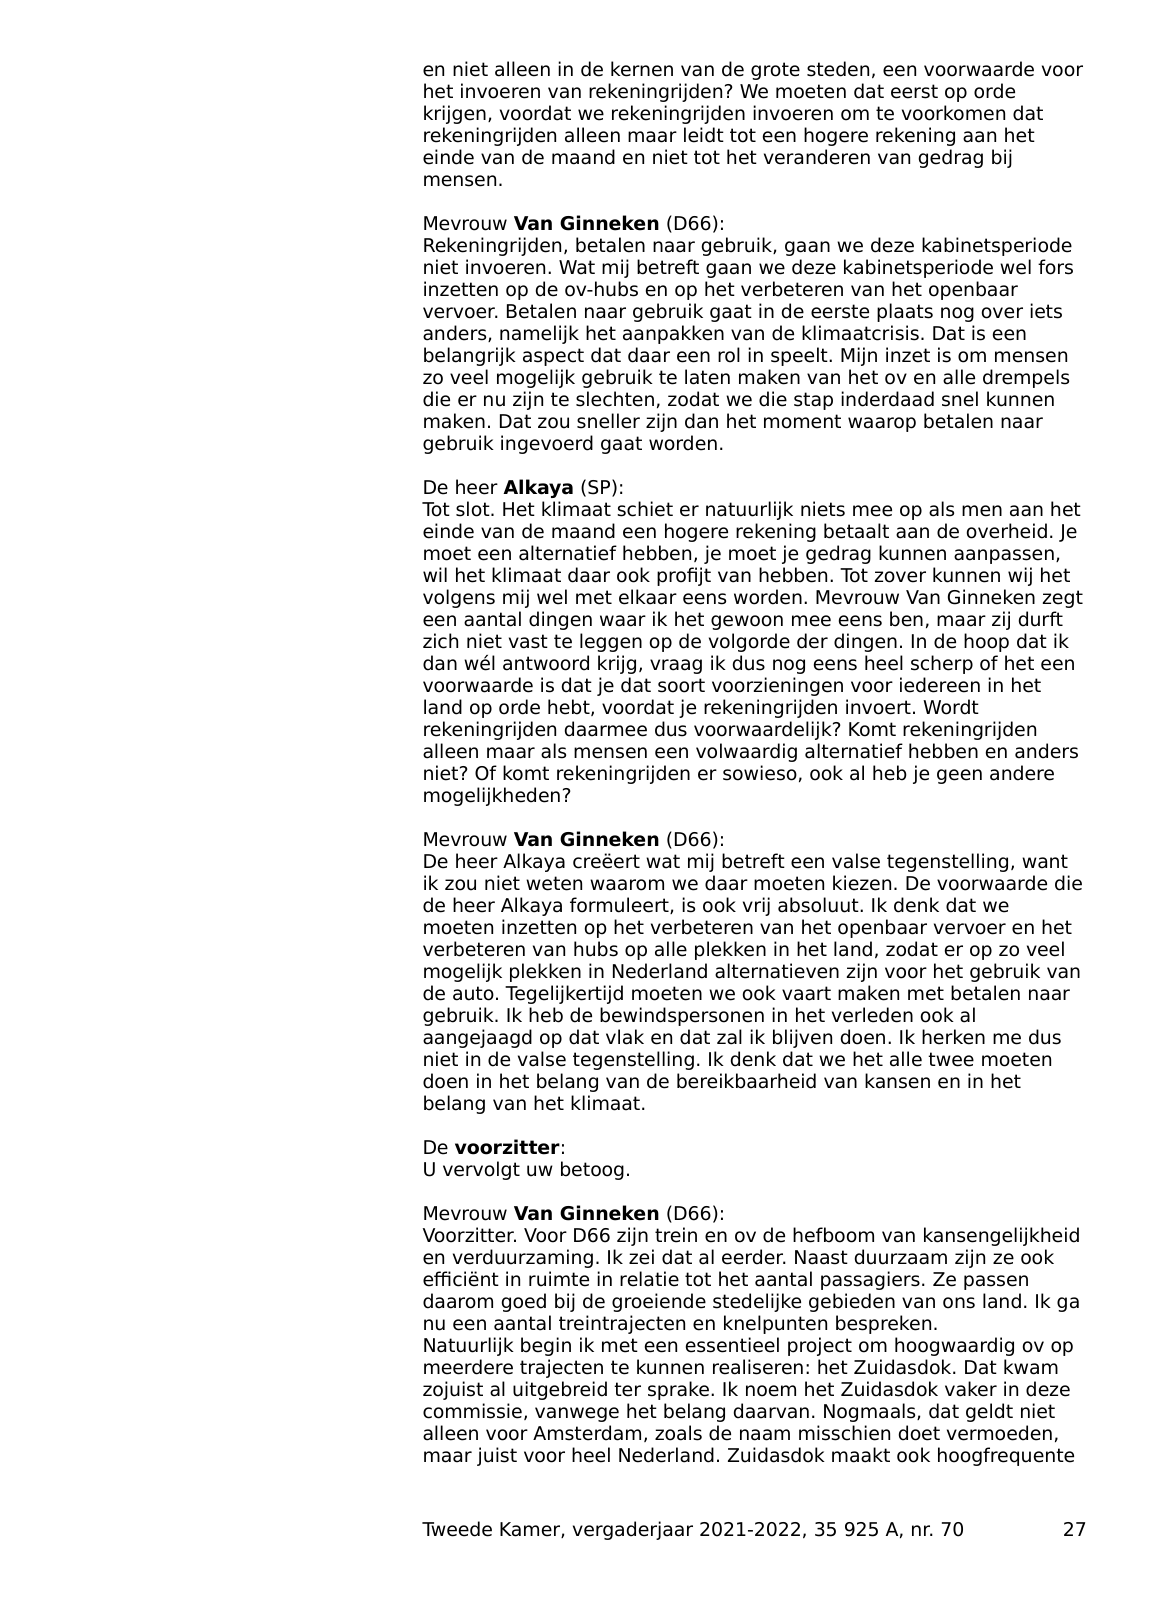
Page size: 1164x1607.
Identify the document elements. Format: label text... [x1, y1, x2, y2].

text Voorzitter. Voor D66 zijn trein en ov de hefboom van kansengelijkheid en verduurzaming. Ik zei dat al eerder. Naast duurzaam zijn ze ook efficiënt in ruimte in relatie tot het aantal passagiers. Ze passen daarom goed bij de groeiende stedelijke gebieden van ons land. Ik ga nu een aantal treintrajecten en knelpunten bespreken. [422, 1225, 1087, 1335]
text Mevrouw Van Ginneken (D66): [422, 1203, 1087, 1225]
text U vervolgt uw betoog. [422, 1159, 1087, 1181]
text Rekeningrijden, betalen naar gebruik, gaan we deze kabinetsperiode niet invoeren. Wat mij betreft gaan we deze kabinetsperiode wel fors inzetten op de ov-hubs en op het verbeteren van het openbaar vervoer. Betalen naar gebruik gaat in de eerste plaats nog over iets anders, namelijk het aanpakken van de klimaatcrisis. Dat is een belangrijk aspect dat daar een rol in speelt. Mijn inzet is om mensen zo veel mogelijk gebruik te laten maken van het ov en alle drempels die er nu zijn te slechten, zodat we die stap inderdaad snel kunnen maken. Dat zou sneller zijn dan het moment waarop betalen naar gebruik ingevoerd gaat worden. [422, 235, 1087, 455]
text en niet alleen in de kernen van de grote steden, een voorwaarde voor het invoeren van rekeningrijden? We moeten dat eerst op orde krijgen, voordat we rekeningrijden invoeren om te voorkomen dat rekeningrijden alleen maar leidt tot een hogere rekening aan het einde van de maand en niet tot het veranderen van gedrag bij mensen. [422, 59, 1087, 191]
text De heer Alkaya (SP): [422, 477, 1087, 499]
text Mevrouw Van Ginneken (D66): [422, 829, 1087, 851]
text De heer Alkaya creëert wat mij betreft een valse tegenstelling, want ik zou niet weten waarom we daar moeten kiezen. De voorwaarde die de heer Alkaya formuleert, is ook vrij absoluut. Ik denk dat we moeten inzetten op het verbeteren van het openbaar vervoer en het verbeteren van hubs op alle plekken in het land, zodat er op zo veel mogelijk plekken in Nederland alternatieven zijn voor het gebruik van de auto. Tegelijkertijd moeten we ook vaart maken met betalen naar gebruik. Ik heb de bewindspersonen in het verleden ook al aangejaagd op dat vlak en dat zal ik blijven doen. Ik herken me dus niet in de valse tegenstelling. Ik denk dat we het alle twee moeten doen in het belang van de bereikbaarheid van kansen en in het belang van het klimaat. [422, 851, 1087, 1115]
text Natuurlijk begin ik met een essentieel project om hoogwaardig ov op meerdere trajecten te kunnen realiseren: het Zuidasdok. Dat kwam zojuist al uitgebreid ter sprake. Ik noem het Zuidasdok vaker in deze commissie, vanwege het belang daarvan. Nogmaals, dat geldt niet alleen voor Amsterdam, zoals de naam misschien doet vermoeden, maar juist voor heel Nederland. Zuidasdok maakt ook hoogfrequente [422, 1335, 1087, 1467]
text De voorzitter: [422, 1137, 1087, 1159]
text Mevrouw Van Ginneken (D66): [422, 213, 1087, 235]
text Tot slot. Het klimaat schiet er natuurlijk niets mee op als men aan het einde van de maand een hogere rekening betaalt aan de overheid. Je moet een alternatief hebben, je moet je gedrag kunnen aanpassen, wil het klimaat daar ook profijt van hebben. Tot zover kunnen wij het volgens mij wel met elkaar eens worden. Mevrouw Van Ginneken zegt een aantal dingen waar ik het gewoon mee eens ben, maar zij durft zich niet vast te leggen op de volgorde der dingen. In de hoop dat ik dan wél antwoord krijg, vraag ik dus nog eens heel scherp of het een voorwaarde is dat je dat soort voorzieningen voor iedereen in het land op orde hebt, voordat je rekeningrijden invoert. Wordt rekeningrijden daarmee dus voorwaardelijk? Komt rekeningrijden alleen maar als mensen een volwaardig alternatief hebben en anders niet? Of komt rekeningrijden er sowieso, ook al heb je geen andere mogelijkheden? [422, 499, 1087, 807]
